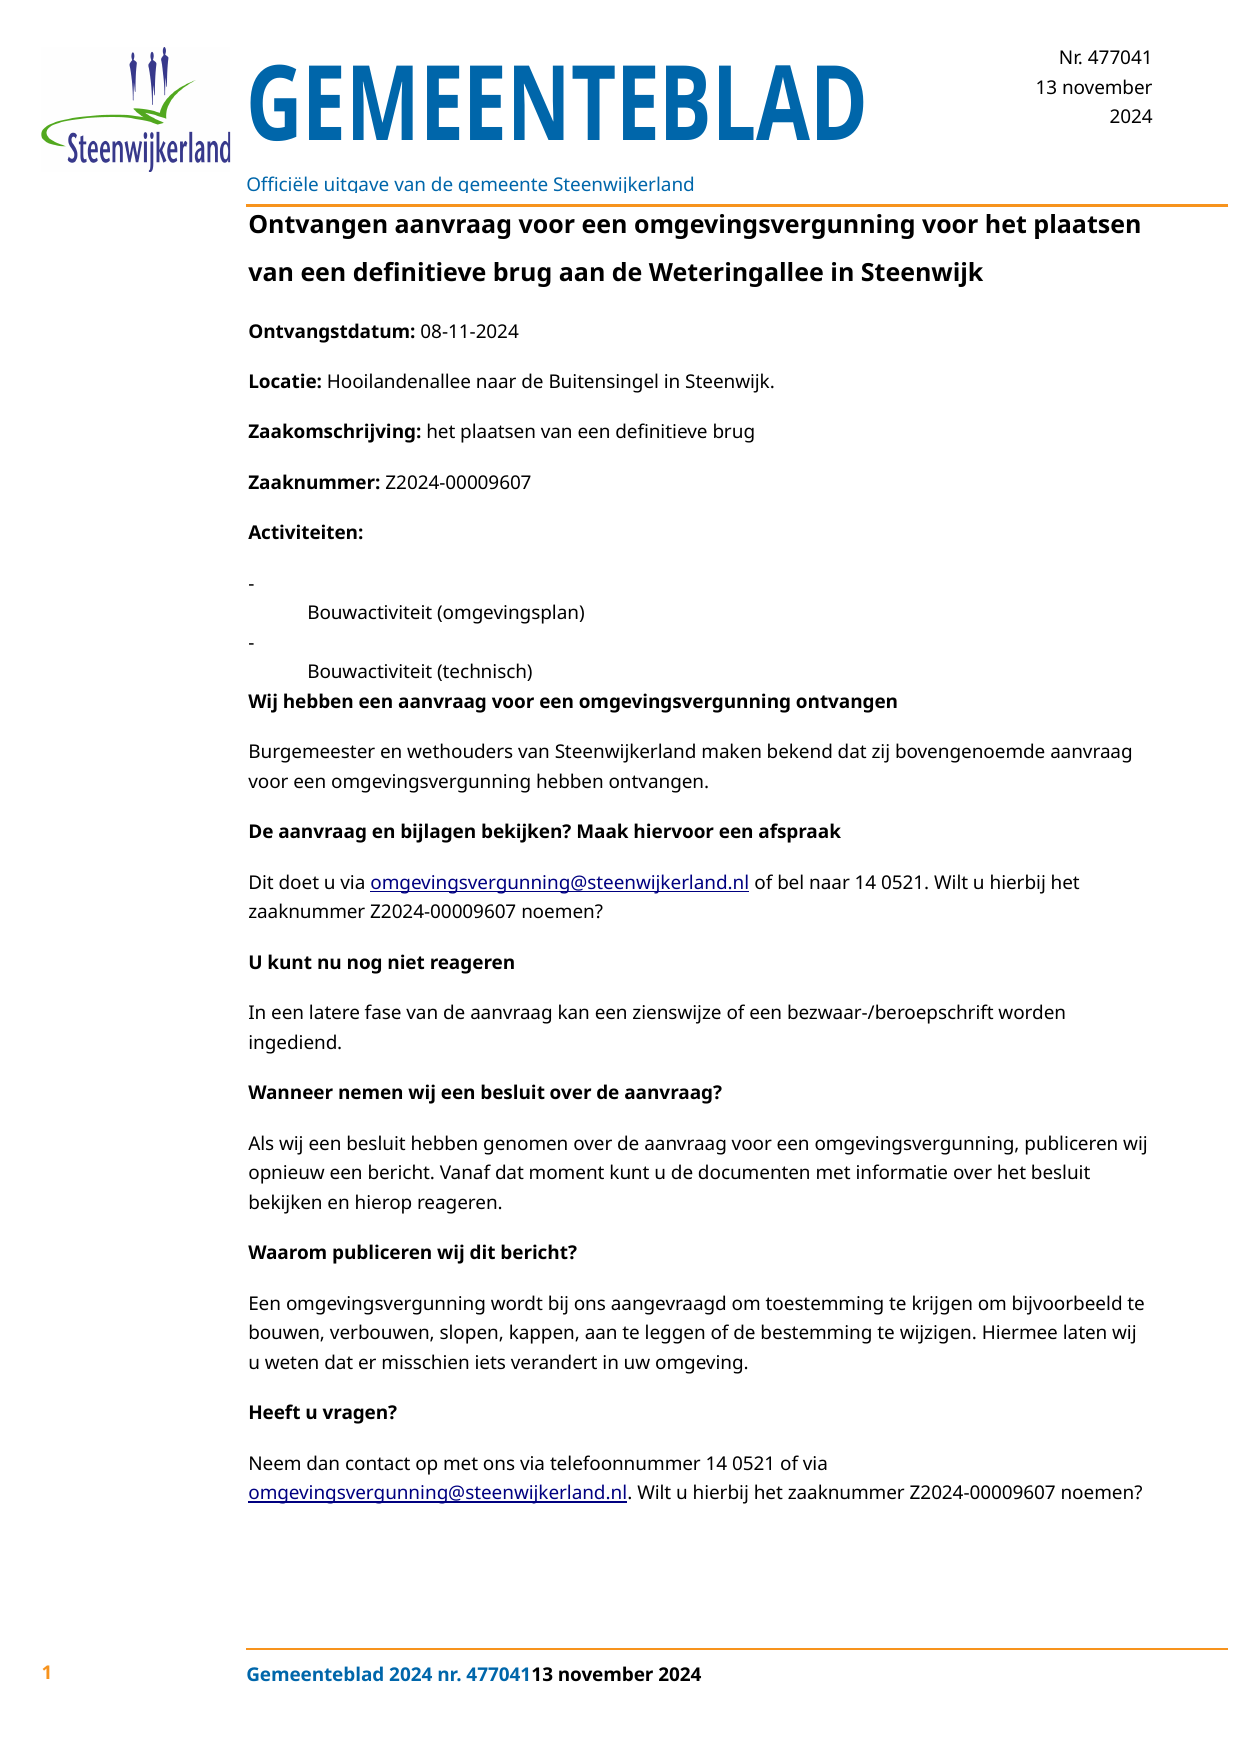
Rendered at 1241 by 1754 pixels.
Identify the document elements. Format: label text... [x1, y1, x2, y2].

text Waarom publiceren wij dit bericht? [248, 1239, 1152, 1265]
text In een latere fase van de aanvraag kan een zienswijze of een bezwaar-/beroepschrift worden ingediend. [248, 999, 1152, 1055]
text De aanvraag en bijlagen bekijken? Maak hiervoor een afspraak [248, 819, 1152, 844]
text Zaakomschrijving: het plaatsen van een definitieve brug [248, 419, 1152, 444]
text Neem dan contact op met ons via telefoonnummer 14 0521 of via omgevingsvergunning@steenwijkerland.nl. Wilt u hierbij het zaaknummer Z2024-00009607 noemen? [248, 1450, 1152, 1505]
text Wanneer nemen wij een besluit over de aanvraag? [248, 1079, 1152, 1105]
text Burgemeester en wethouders van Steenwijkerland maken bekend dat zij bovengenoemde aanvraag voor een omgevingsvergunning hebben ontvangen. [248, 739, 1152, 794]
picture [41, 47, 231, 172]
text Heeft u vragen? [248, 1399, 1152, 1425]
list Bouwactiviteit (omgevingsplan) [248, 599, 1152, 625]
text U kunt nu nog niet reageren [248, 949, 1152, 975]
text Zaaknummer: Z2024-00009607 [248, 469, 1152, 495]
text Activiteiten: [248, 519, 1152, 545]
text Een omgevingsvergunning wordt bij ons aangevraagd om toestemming te krijgen om bijvoorbeeld te bouwen, verbouwen, slopen, kappen, aan te leggen of de bestemming te wijzigen. Hiermee laten wij u weten dat er misschien iets verandert in uw omgeving. [248, 1290, 1152, 1375]
text Ontvangstdatum: 08-11-2024 [248, 318, 1152, 344]
list Bouwactiviteit (technisch) [248, 659, 1152, 684]
text Wij hebben een aanvraag voor een omgevingsvergunning ontvangen [248, 688, 1152, 714]
text Als wij een besluit hebben genomen over de aanvraag voor een omgevingsvergunning, publiceren wij opnieuw een bericht. Vanaf dat moment kunt u de documenten met informatie over het besluit bekijken en hierop reageren. [248, 1130, 1152, 1215]
text Ontvangen aanvraag voor een omgevingsvergunning voor het plaatsen van een definitieve brug aan de Weteringallee in Steenwijk [248, 207, 1152, 288]
text Dit doet u via omgevingsvergunning@steenwijkerland.nl of bel naar 14 0521. Wilt u hierbij het zaaknummer Z2024-00009607 noemen? [248, 869, 1152, 924]
text Locatie: Hooilandenallee naar de Buitensingel in Steenwijk. [248, 368, 1152, 394]
